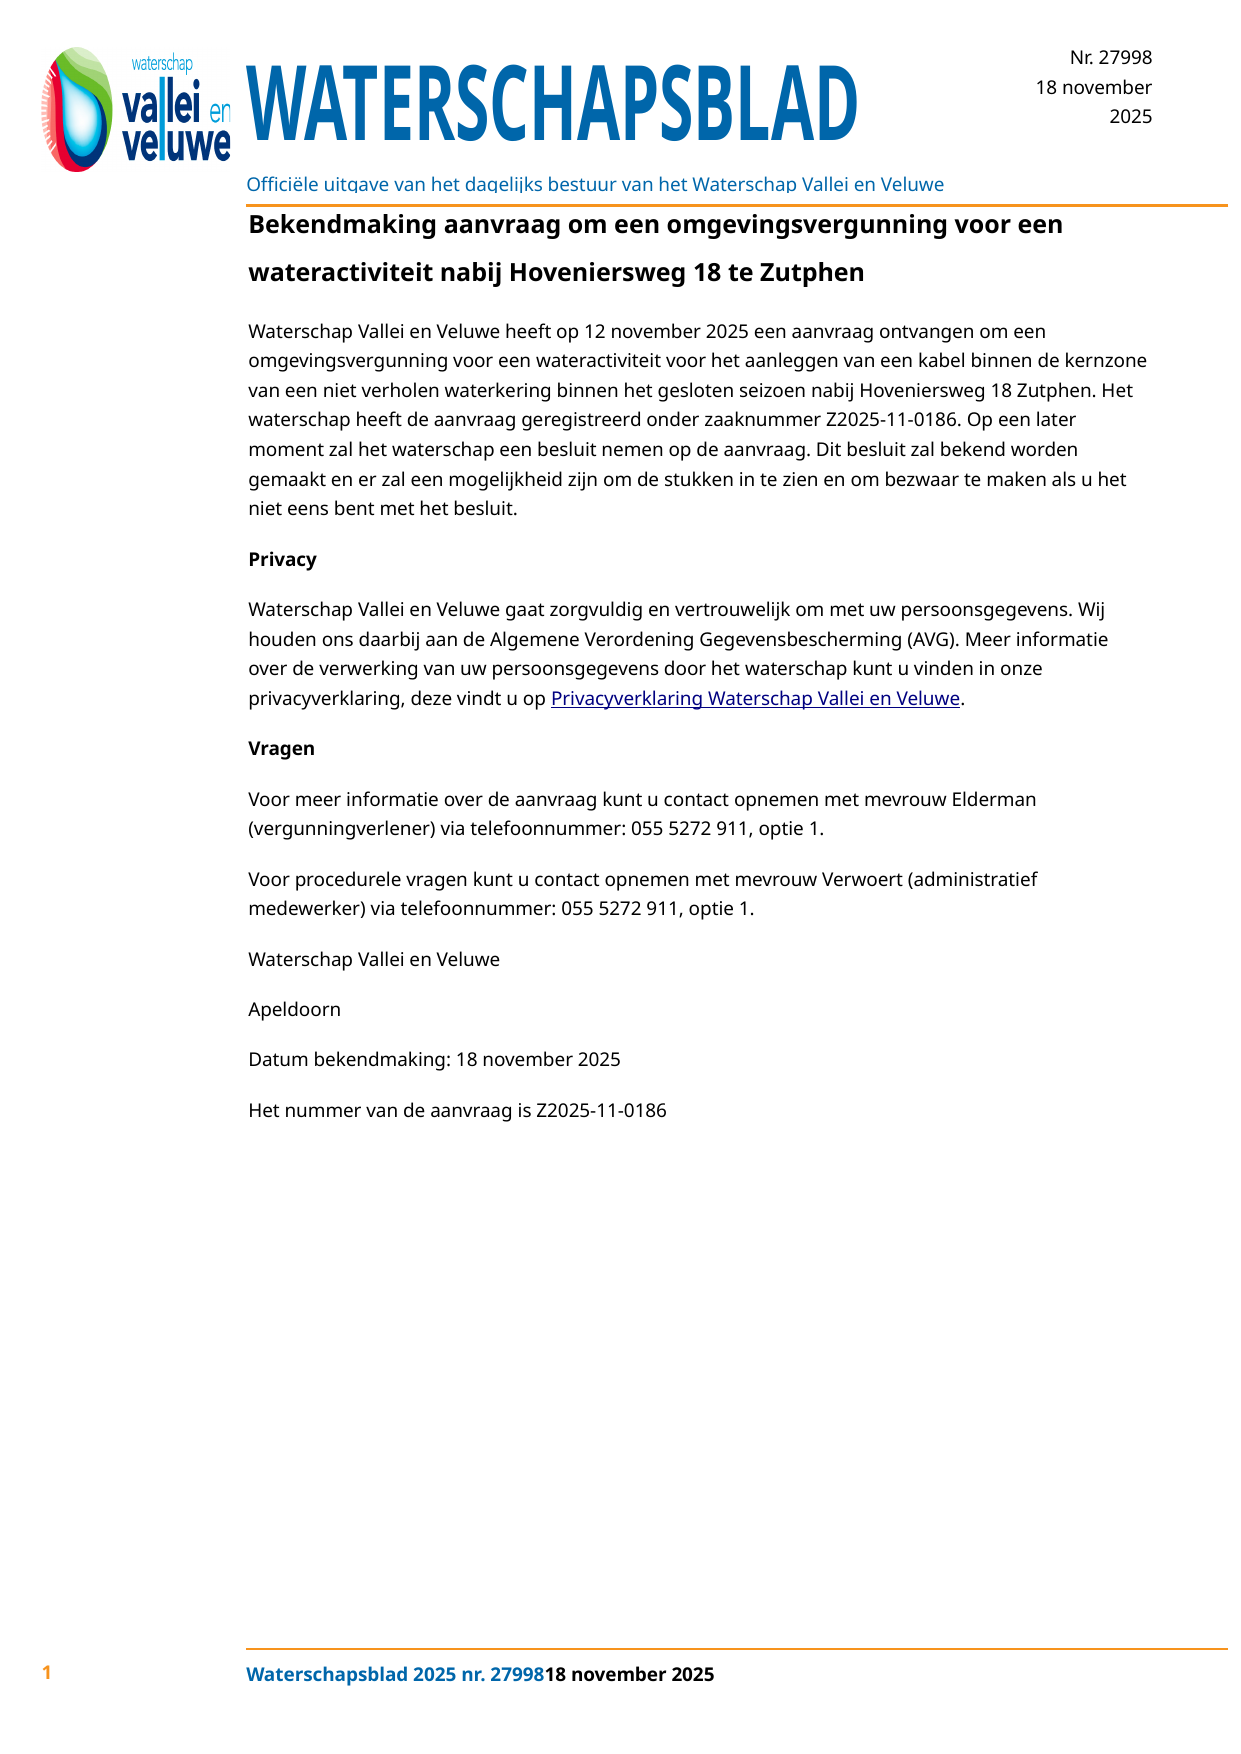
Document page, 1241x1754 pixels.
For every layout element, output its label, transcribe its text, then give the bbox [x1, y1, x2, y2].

text Privacy [248, 546, 1152, 572]
text Het nummer van de aanvraag is Z2025-11-0186 [248, 1097, 1152, 1123]
text Waterschap Vallei en Veluwe [248, 946, 1152, 972]
text Vragen [248, 735, 1152, 761]
picture [41, 47, 231, 172]
text Voor meer informatie over de aanvraag kunt u contact opnemen met mevrouw Elderman (vergunningverlener) via telefoonnummer: 055 5272 911, optie 1. [248, 786, 1152, 841]
text Voor procedurele vragen kunt u contact opnemen met mevrouw Verwoert (administratief medewerker) via telefoonnummer: 055 5272 911, optie 1. [248, 866, 1152, 921]
text Waterschap Vallei en Veluwe gaat zorgvuldig en vertrouwelijk om met uw persoonsgegevens. Wij houden ons daarbij aan de Algemene Verordening Gegevensbescherming (AVG). Meer informatie over de verwerking van uw persoonsgegevens door het waterschap kunt u vinden in onze privacyverklaring, deze vindt u op Privacyverklaring Waterschap Vallei en Veluwe. [248, 596, 1152, 711]
text Bekendmaking aanvraag om een omgevingsvergunning voor een wateractiviteit nabij Hoveniersweg 18 te Zutphen [248, 207, 1152, 288]
text Waterschap Vallei en Veluwe heeft op 12 november 2025 een aanvraag ontvangen om een omgevingsvergunning voor een wateractiviteit voor het aanleggen van een kabel binnen de kernzone van een niet verholen waterkering binnen het gesloten seizoen nabij Hoveniersweg 18 Zutphen. Het waterschap heeft de aanvraag geregistreerd onder zaaknummer Z2025-11-0186. Op een later moment zal het waterschap een besluit nemen op de aanvraag. Dit besluit zal bekend worden gemaakt en er zal een mogelijkheid zijn om de stukken in te zien en om bezwaar te maken als u het niet eens bent met het besluit. [248, 318, 1152, 521]
text Datum bekendmaking: 18 november 2025 [248, 1047, 1152, 1072]
text Apeldoorn [248, 996, 1152, 1022]
